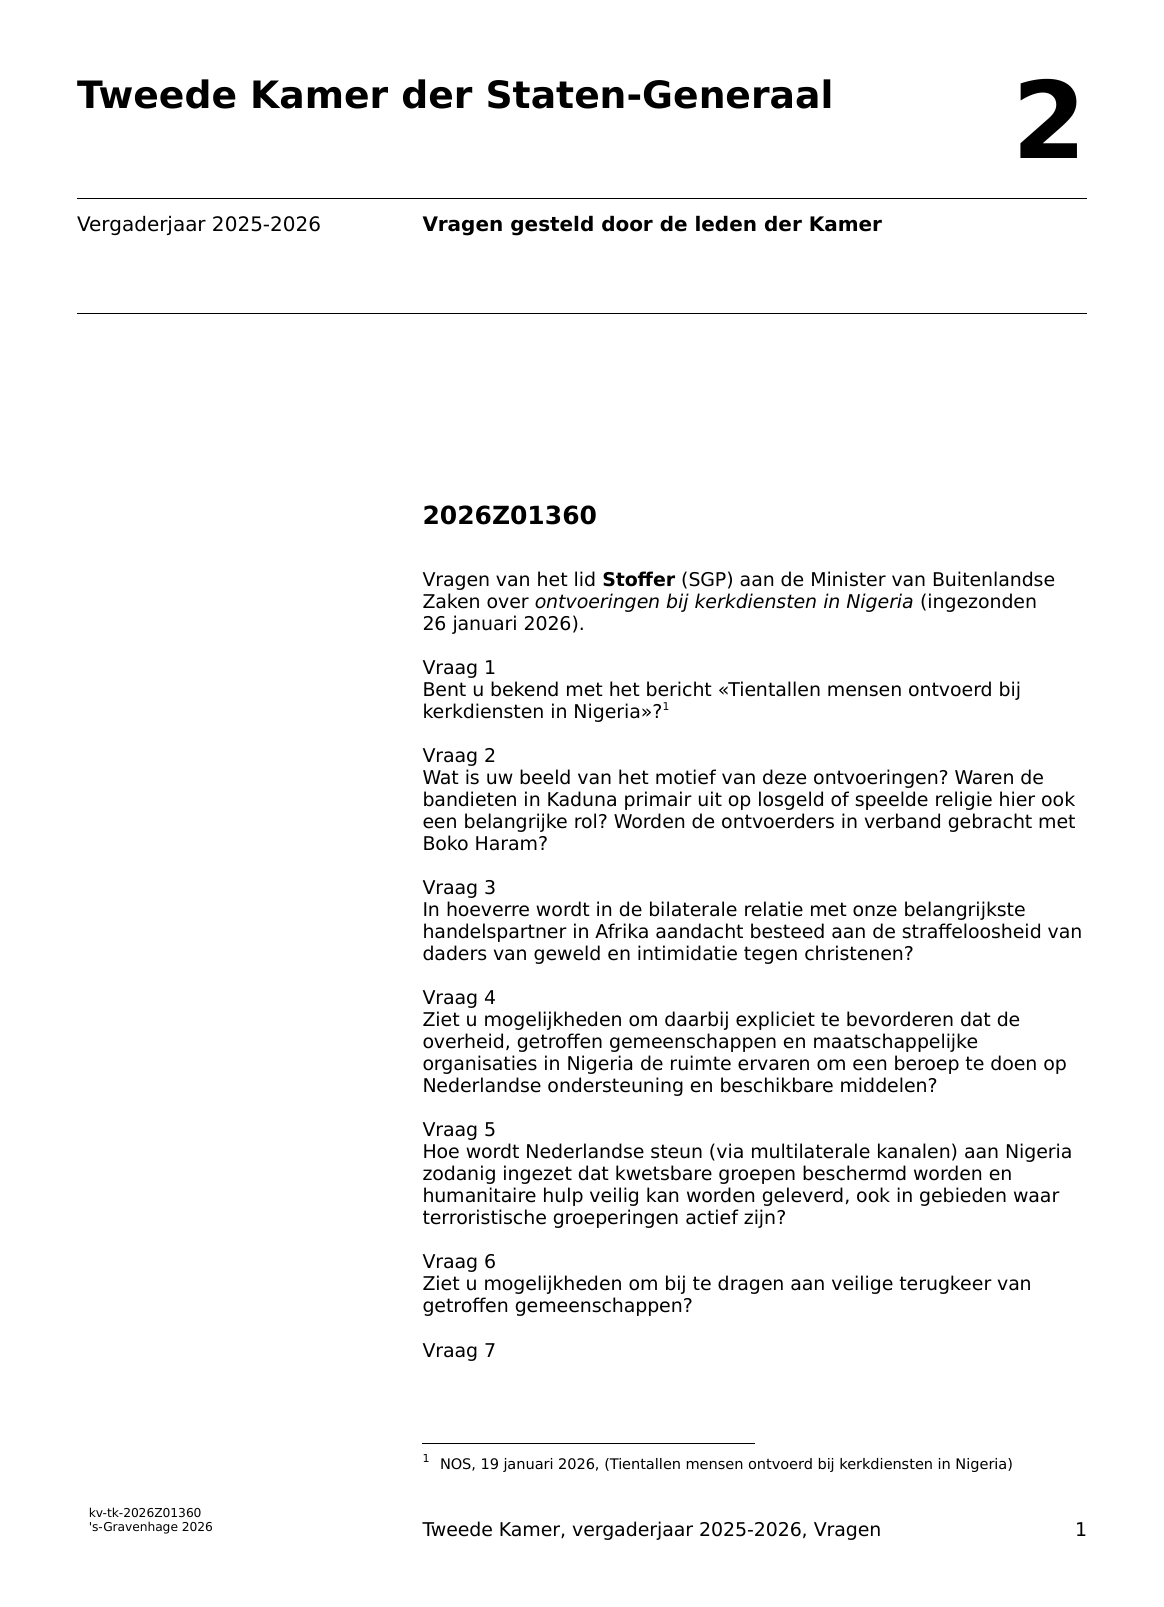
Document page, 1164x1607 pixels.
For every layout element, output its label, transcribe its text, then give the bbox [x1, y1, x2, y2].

text Vraag 2 [422, 745, 1087, 767]
text Ziet u mogelijkheden om bij te dragen aan veilige terugkeer van getroffen gemeenschappen? [422, 1273, 1087, 1317]
text Vraag 6 [422, 1251, 1087, 1273]
text Wat is uw beeld van het motief van deze ontvoeringen? Waren de bandieten in Kaduna primair uit op losgeld of speelde religie hier ook een belangrijke rol? Worden de ontvoerders in verband gebracht met Boko Haram? [422, 767, 1087, 855]
text kv-tk-2026Z01360 [88, 1506, 323, 1520]
text Ziet u mogelijkheden om daarbij expliciet te bevorderen dat de overheid, getroffen gemeenschappen en maatschappelijke organisaties in Nigeria de ruimte ervaren om een beroep te doen op Nederlandse ondersteuning en beschikbare middelen? [422, 1009, 1087, 1097]
text Vragen van het lid Stoffer (SGP) aan de Minister van Buitenlandse Zaken over ontvoeringen bij kerkdiensten in Nigeria (ingezonden 26 januari 2026). [422, 569, 1087, 635]
text Hoe wordt Nederlandse steun (via multilaterale kanalen) aan Nigeria zodanig ingezet dat kwetsbare groepen beschermd worden en humanitaire hulp veilig kan worden geleverd, ook in gebieden waar terroristische groeperingen actief zijn? [422, 1141, 1087, 1229]
text 's-Gravenhage 2026 [88, 1520, 323, 1534]
text NOS, 19 januari 2026, (Tientallen mensen ontvoerd bij kerkdiensten in Nigeria) [422, 1452, 1087, 1474]
text Vraag 7 [422, 1339, 1087, 1361]
text Vraag 4 [422, 987, 1087, 1009]
text 2026Z01360 [422, 501, 1087, 531]
table_header Tweede Kamer der Staten-Generaal [77, 59, 886, 198]
text Bent u bekend met het bericht «Tientallen mensen ontvoerd bij kerkdiensten in Nigeria»? [422, 679, 1087, 723]
table_cell Vragen gesteld door de leden der Kamer [422, 199, 1087, 313]
table_header 2 [886, 59, 1087, 198]
text Vraag 3 [422, 877, 1087, 899]
table_cell Vergaderjaar 2025-2026 [77, 199, 422, 313]
text In hoeverre wordt in de bilaterale relatie met onze belangrijkste handelspartner in Afrika aandacht besteed aan de straffeloosheid van daders van geweld en intimidatie tegen christenen? [422, 899, 1087, 965]
text Vraag 5 [422, 1119, 1087, 1141]
text Vraag 1 [422, 657, 1087, 679]
